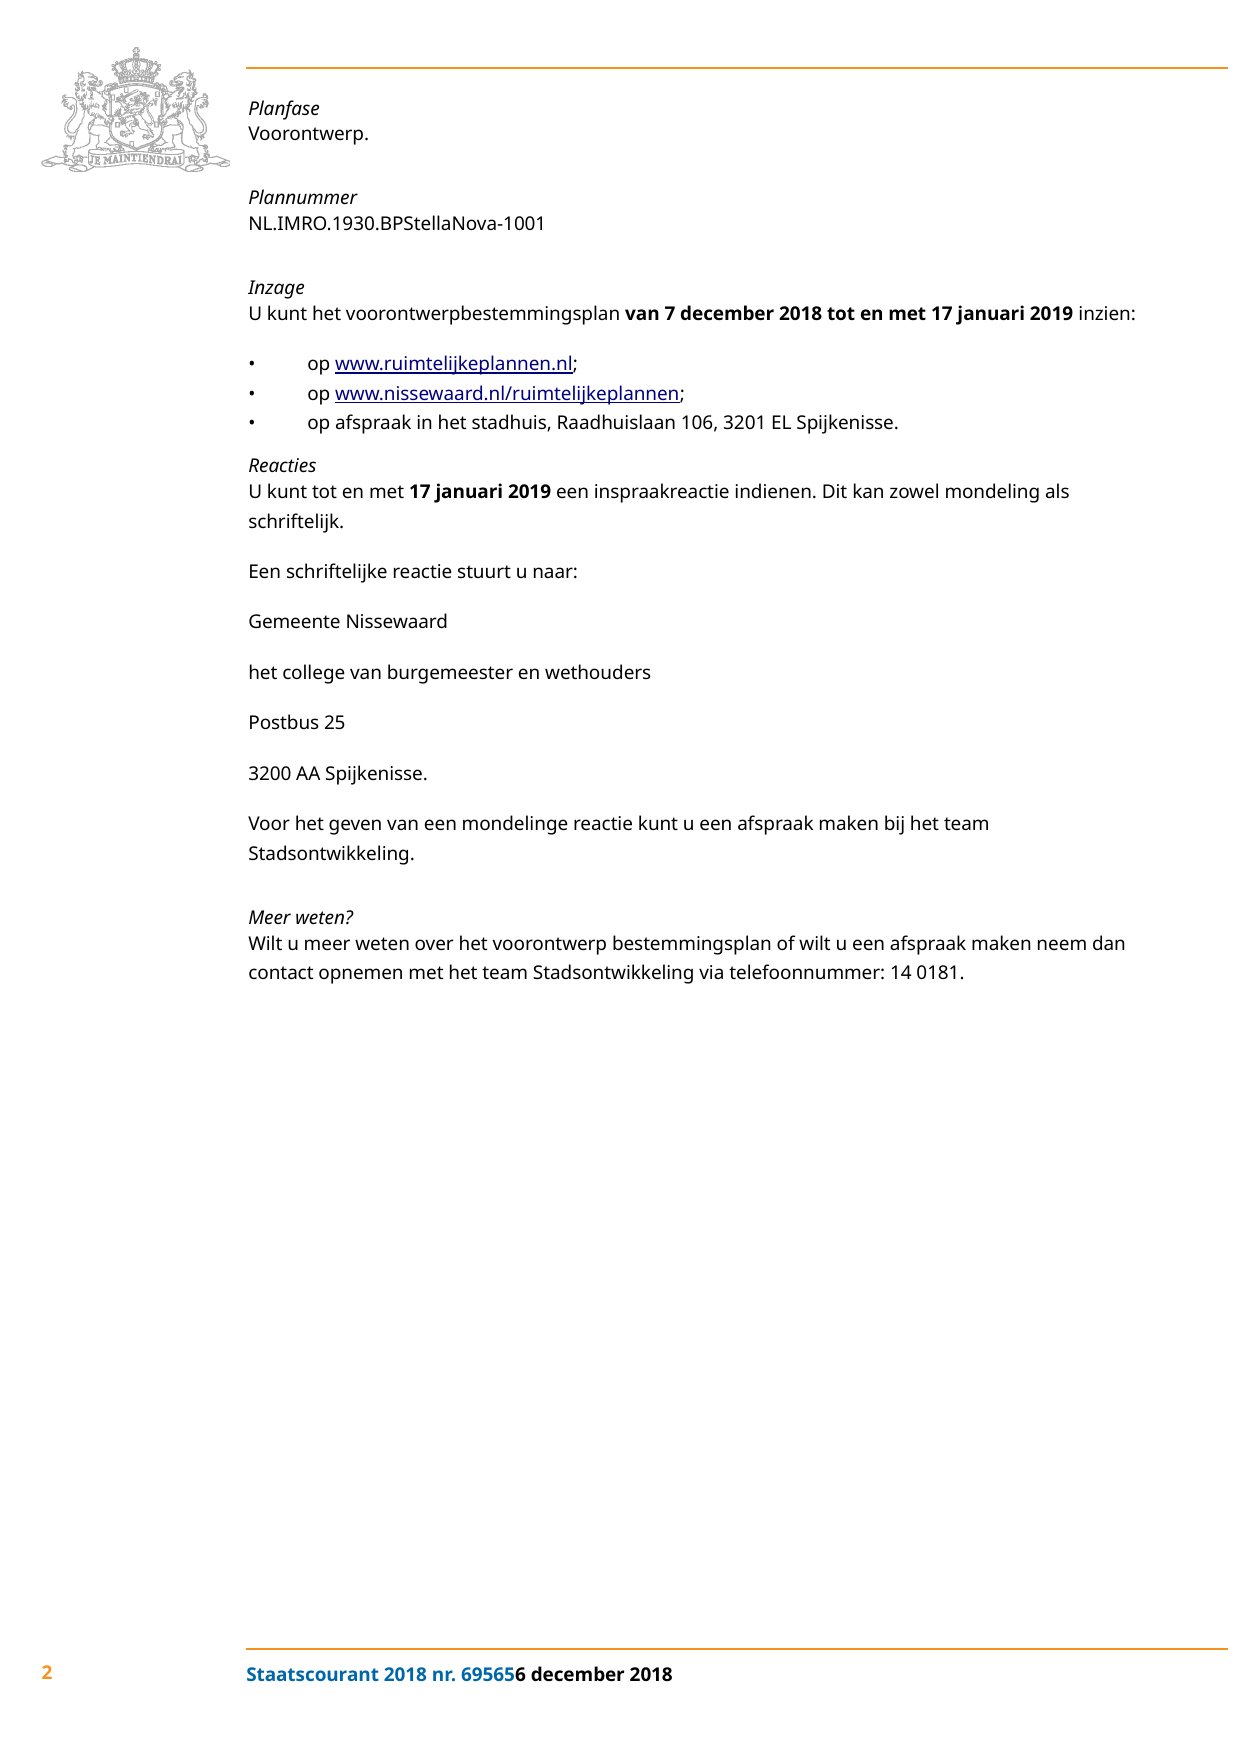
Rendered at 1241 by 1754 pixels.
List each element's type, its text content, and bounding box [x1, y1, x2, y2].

picture [41, 47, 231, 172]
text Postbus 25 [248, 709, 1152, 735]
text Planfase [248, 95, 1152, 121]
text Meer weten? [248, 904, 1152, 930]
text U kunt het voorontwerpbestemmingsplan van 7 december 2018 tot en met 17 januari 2019 inzien: [248, 300, 1152, 326]
list op afspraak in het stadhuis, Raadhuislaan 106, 3201 EL Spijkenisse. [248, 409, 1152, 435]
text Plannummer [248, 184, 1152, 210]
text Inzage [248, 274, 1152, 300]
list op www.ruimtelijkeplannen.nl; [248, 350, 1152, 376]
text Voorontwerp. [248, 121, 1152, 146]
text Reacties [248, 453, 1152, 478]
text U kunt tot en met 17 januari 2019 een inspraakreactie indienen. Dit kan zowel mondeling als schriftelijk. [248, 478, 1152, 534]
text 3200 AA Spijkenisse. [248, 760, 1152, 786]
text Een schriftelijke reactie stuurt u naar: [248, 558, 1152, 584]
text Wilt u meer weten over het voorontwerp bestemmingsplan of wilt u een afspraak maken neem dan contact opnemen met het team Stadsontwikkeling via telefoonnummer: 14 0181. [248, 930, 1152, 985]
text het college van burgemeester en wethouders [248, 659, 1152, 685]
text Voor het geven van een mondelinge reactie kunt u een afspraak maken bij het team Stadsontwikkeling. [248, 810, 1152, 866]
list op www.nissewaard.nl/ruimtelijkeplannen; [248, 380, 1152, 406]
text Gemeente Nissewaard [248, 609, 1152, 634]
text NL.IMRO.1930.BPStellaNova-1001 [248, 210, 1152, 236]
